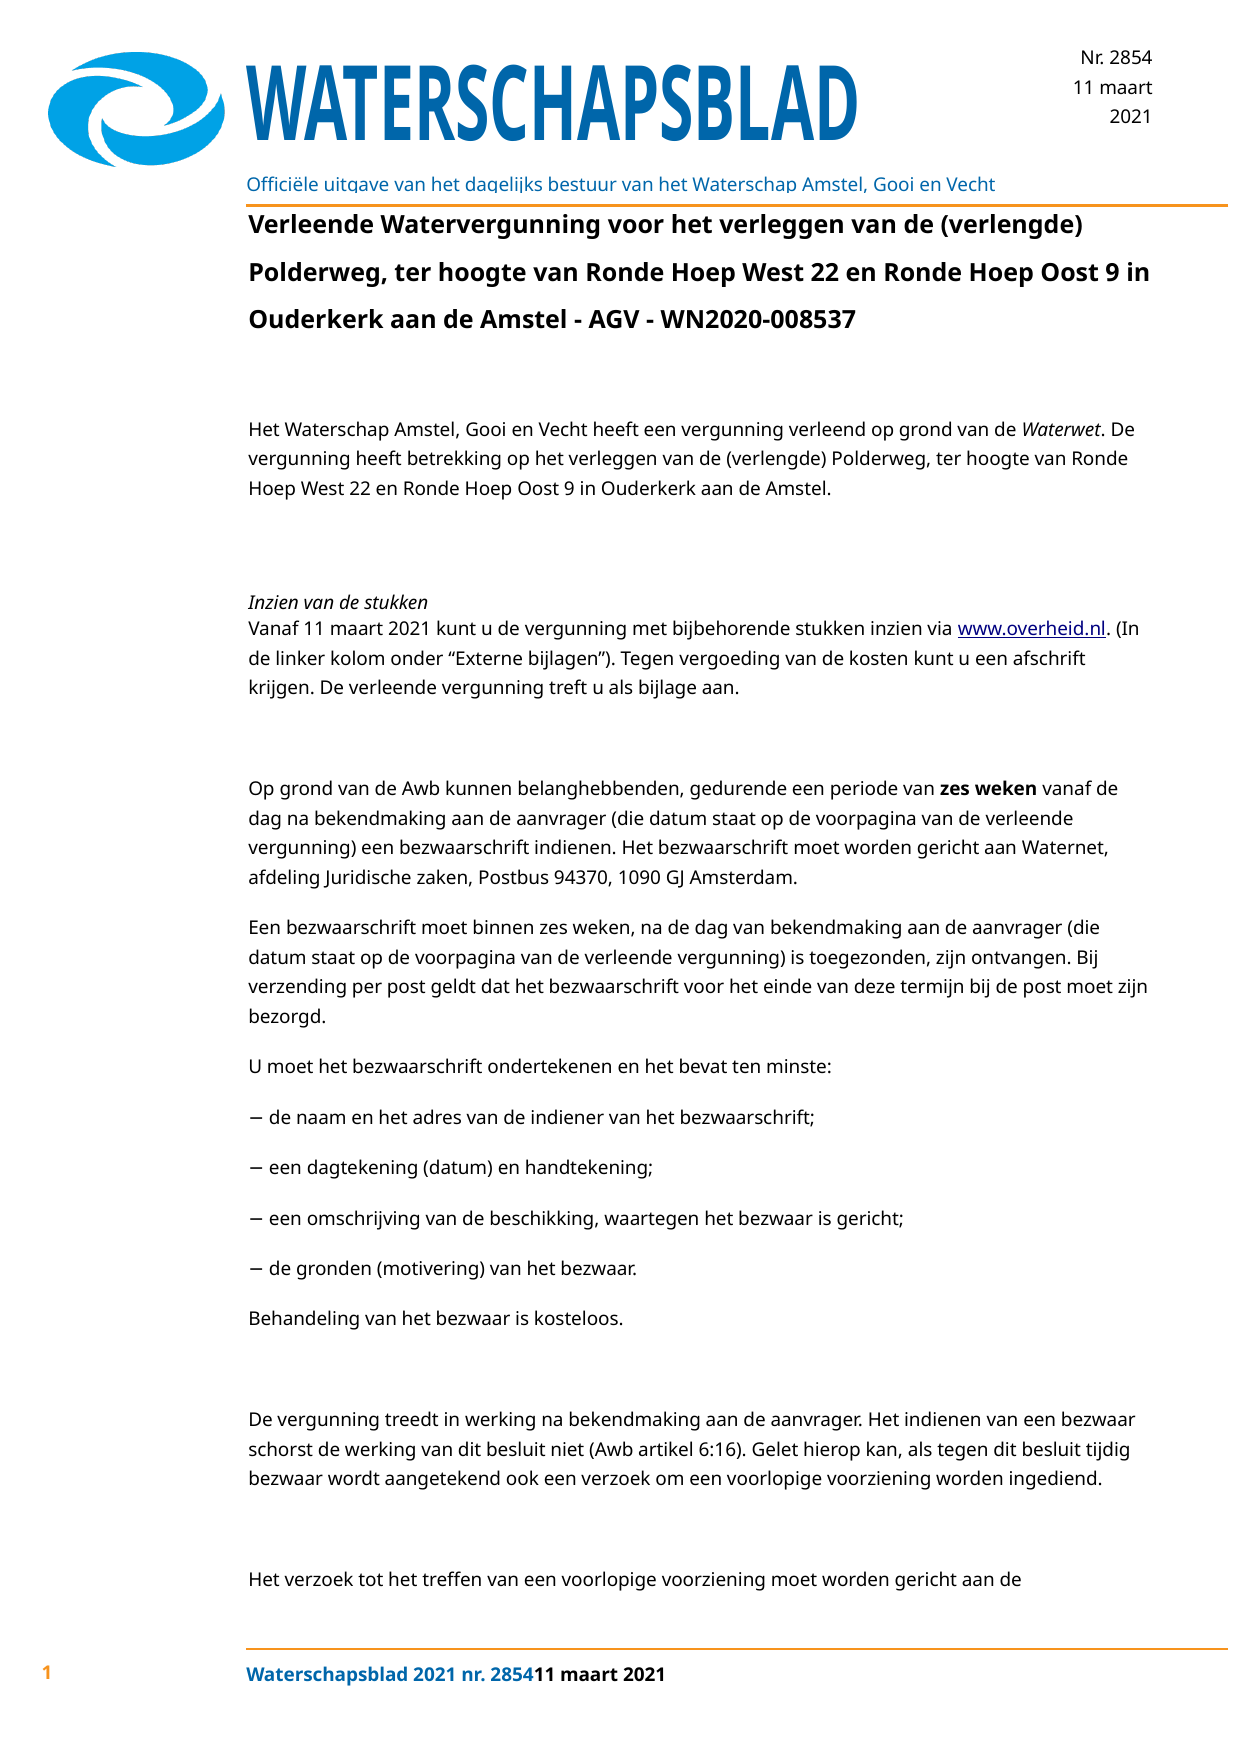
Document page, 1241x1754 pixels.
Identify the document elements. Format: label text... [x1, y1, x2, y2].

text Inzien van de stukken [248, 589, 1152, 615]
text De vergunning treedt in werking na bekendmaking aan de aanvrager. Het indienen van een bezwaar schorst de werking van dit besluit niet (Awb artikel 6:16). Gelet hierop kan, als tegen dit besluit tijdig bezwaar wordt aangetekend ook een verzoek om een voorlopige voorziening worden ingediend. [248, 1406, 1152, 1491]
text Behandeling van het bezwaar is kosteloos. [248, 1306, 1152, 1331]
text Het Waterschap Amstel, Gooi en Vecht heeft een vergunning verleend op grond van de Waterwet. De vergunning heeft betrekking op het verleggen van de (verlengde) Polderweg, ter hoogte van Ronde Hoep West 22 en Ronde Hoep Oost 9 in Ouderkerk aan de Amstel. [248, 416, 1152, 501]
text Een bezwaarschrift moet binnen zes weken, na de dag van bekendmaking aan de aanvrager (die datum staat op de voorpagina van de verleende vergunning) is toegezonden, zijn ontvangen. Bij verzending per post geldt dat het bezwaarschrift voor het einde van deze termijn bij de post moet zijn bezorgd. [248, 914, 1152, 1029]
text − een omschrijving van de beschikking, waartegen het bezwaar is gericht; [248, 1205, 1152, 1231]
text Op grond van de Awb kunnen belanghebbenden, gedurende een periode van zes weken vanaf de dag na bekendmaking aan de aanvrager (die datum staat op de voorpagina van de verleende vergunning) een bezwaarschrift indienen. Het bezwaarschrift moet worden gericht aan Waternet, afdeling Juridische zaken, Postbus 94370, 1090 GJ Amsterdam. [248, 775, 1152, 890]
text Het verzoek tot het treffen van een voorlopige voorziening moet worden gericht aan de [248, 1566, 1152, 1592]
picture [41, 47, 231, 172]
text − een dagtekening (datum) en handtekening; [248, 1154, 1152, 1180]
text U moet het bezwaarschrift ondertekenen en het bevat ten minste: [248, 1053, 1152, 1079]
text Vanaf 11 maart 2021 kunt u de vergunning met bijbehorende stukken inzien via www.overheid.nl. (In de linker kolom onder “Externe bijlagen”). Tegen vergoeding van de kosten kunt u een afschrift krijgen. De verleende vergunning treft u als bijlage aan. [248, 615, 1152, 700]
text − de naam en het adres van de indiener van het bezwaarschrift; [248, 1104, 1152, 1130]
text − de gronden (motivering) van het bezwaar. [248, 1255, 1152, 1281]
text Verleende Watervergunning voor het verleggen van de (verlengde) Polderweg, ter hoogte van Ronde Hoep West 22 en Ronde Hoep Oost 9 in Ouderkerk aan de Amstel - AGV - WN2020-008537 [248, 207, 1152, 336]
